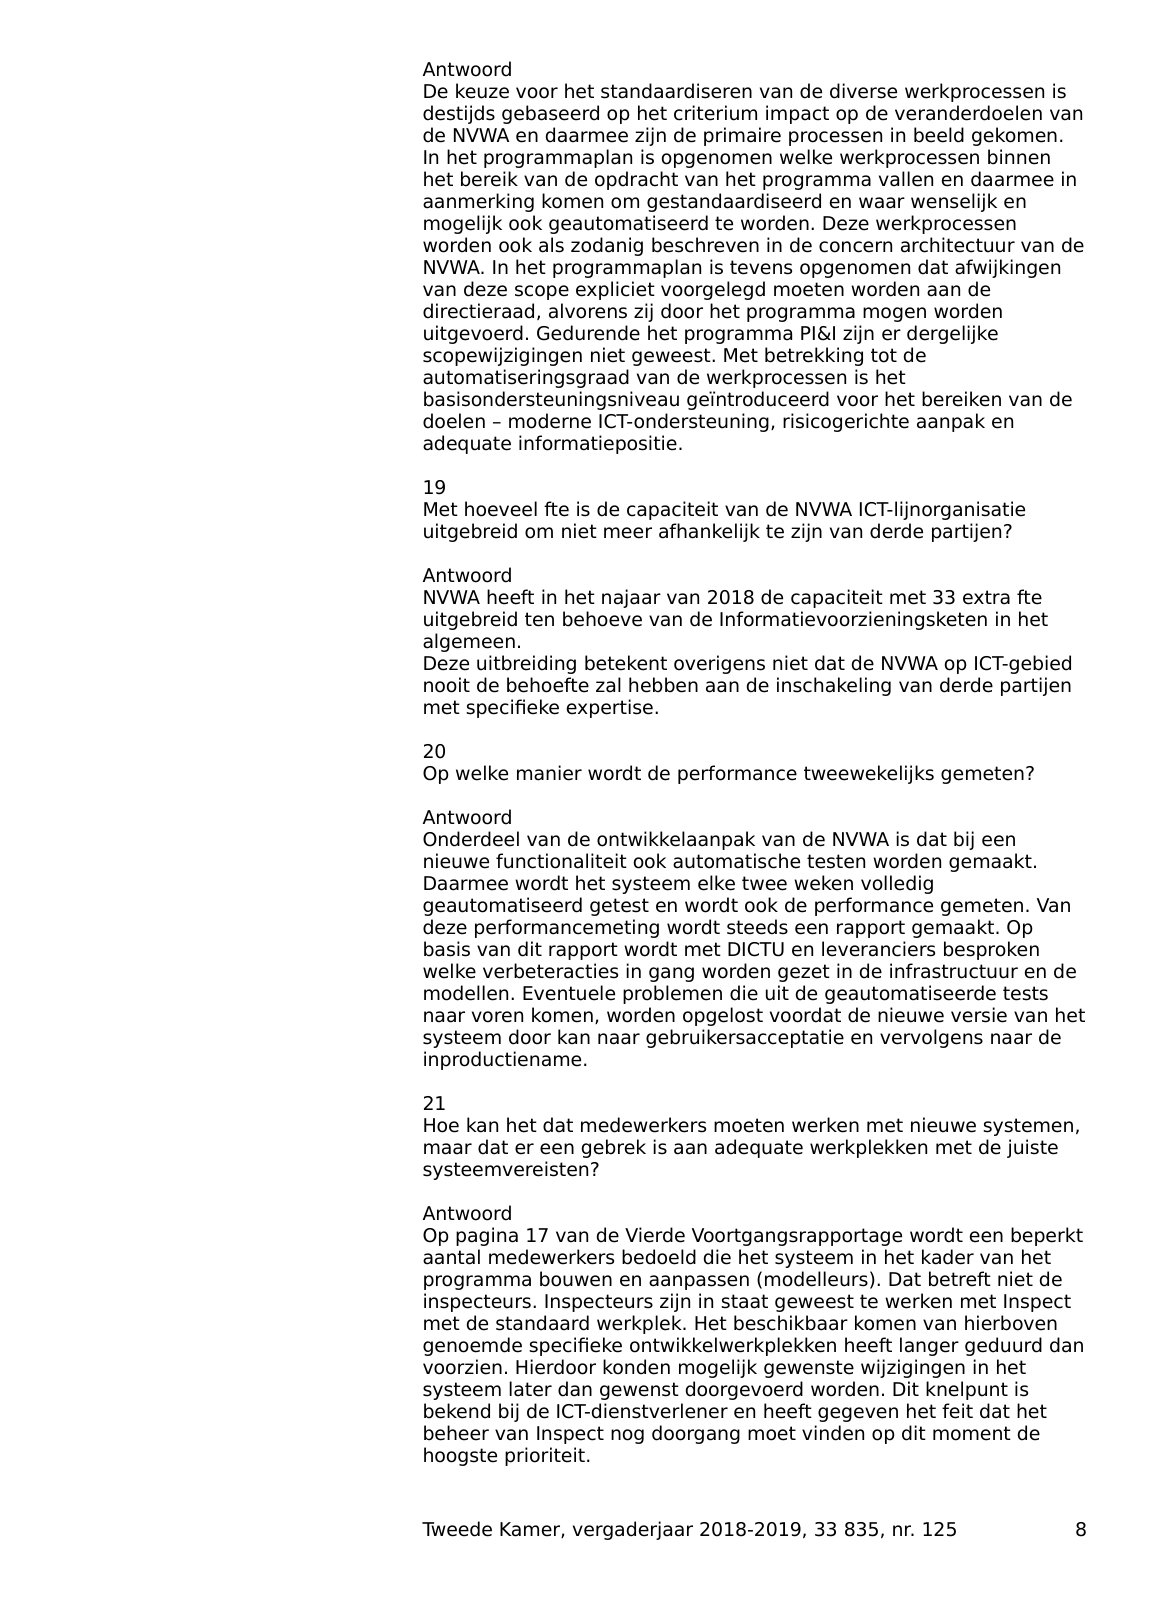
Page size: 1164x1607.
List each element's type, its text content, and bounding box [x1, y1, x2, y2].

text Met hoeveel fte is de capaciteit van de NVWA ICT-lijnorganisatie uitgebreid om niet meer afhankelijk te zijn van derde partijen? [422, 499, 1087, 543]
text Op welke manier wordt de performance tweewekelijks gemeten? [422, 763, 1087, 785]
text Antwoord [422, 807, 1087, 829]
text Antwoord [422, 59, 1087, 81]
text Hoe kan het dat medewerkers moeten werken met nieuwe systemen, maar dat er een gebrek is aan adequate werkplekken met de juiste systeemvereisten? [422, 1115, 1087, 1181]
text 20 [422, 741, 1087, 763]
text 21 [422, 1093, 1087, 1115]
text De keuze voor het standaardiseren van de diverse werkprocessen is destijds gebaseerd op het criterium impact op de veranderdoelen van de NVWA en daarmee zijn de primaire processen in beeld gekomen. In het programmaplan is opgenomen welke werkprocessen binnen het bereik van de opdracht van het programma vallen en daarmee in aanmerking komen om gestandaardiseerd en waar wenselijk en mogelijk ook geautomatiseerd te worden. Deze werkprocessen worden ook als zodanig beschreven in de concern architectuur van de NVWA. In het programmaplan is tevens opgenomen dat afwijkingen van deze scope expliciet voorgelegd moeten worden aan de directieraad, alvorens zij door het programma mogen worden uitgevoerd. Gedurende het programma PI&I zijn er dergelijke scopewijzigingen niet geweest. Met betrekking tot de automatiseringsgraad van de werkprocessen is het basisondersteuningsniveau geïntroduceerd voor het bereiken van de doelen – moderne ICT-ondersteuning, risicogerichte aanpak en adequate informatiepositie. [422, 81, 1087, 455]
text Deze uitbreiding betekent overigens niet dat de NVWA op ICT-gebied nooit de behoefte zal hebben aan de inschakeling van derde partijen met specifieke expertise. [422, 653, 1087, 719]
text NVWA heeft in het najaar van 2018 de capaciteit met 33 extra fte uitgebreid ten behoeve van de Informatievoorzieningsketen in het algemeen. [422, 587, 1087, 653]
text Antwoord [422, 1203, 1087, 1225]
text 19 [422, 477, 1087, 499]
text Onderdeel van de ontwikkelaanpak van de NVWA is dat bij een nieuwe functionaliteit ook automatische testen worden gemaakt. Daarmee wordt het systeem elke twee weken volledig geautomatiseerd getest en wordt ook de performance gemeten. Van deze performancemeting wordt steeds een rapport gemaakt. Op basis van dit rapport wordt met DICTU en leveranciers besproken welke verbeteracties in gang worden gezet in de infrastructuur en de modellen. Eventuele problemen die uit de geautomatiseerde tests naar voren komen, worden opgelost voordat de nieuwe versie van het systeem door kan naar gebruikersacceptatie en vervolgens naar de inproductiename. [422, 829, 1087, 1071]
text Op pagina 17 van de Vierde Voortgangsrapportage wordt een beperkt aantal medewerkers bedoeld die het systeem in het kader van het programma bouwen en aanpassen (modelleurs). Dat betreft niet de inspecteurs. Inspecteurs zijn in staat geweest te werken met Inspect met de standaard werkplek. Het beschikbaar komen van hierboven genoemde specifieke ontwikkelwerkplekken heeft langer geduurd dan voorzien. Hierdoor konden mogelijk gewenste wijzigingen in het systeem later dan gewenst doorgevoerd worden. Dit knelpunt is bekend bij de ICT-dienstverlener en heeft gegeven het feit dat het beheer van Inspect nog doorgang moet vinden op dit moment de hoogste prioriteit. [422, 1225, 1087, 1467]
text Antwoord [422, 565, 1087, 587]
